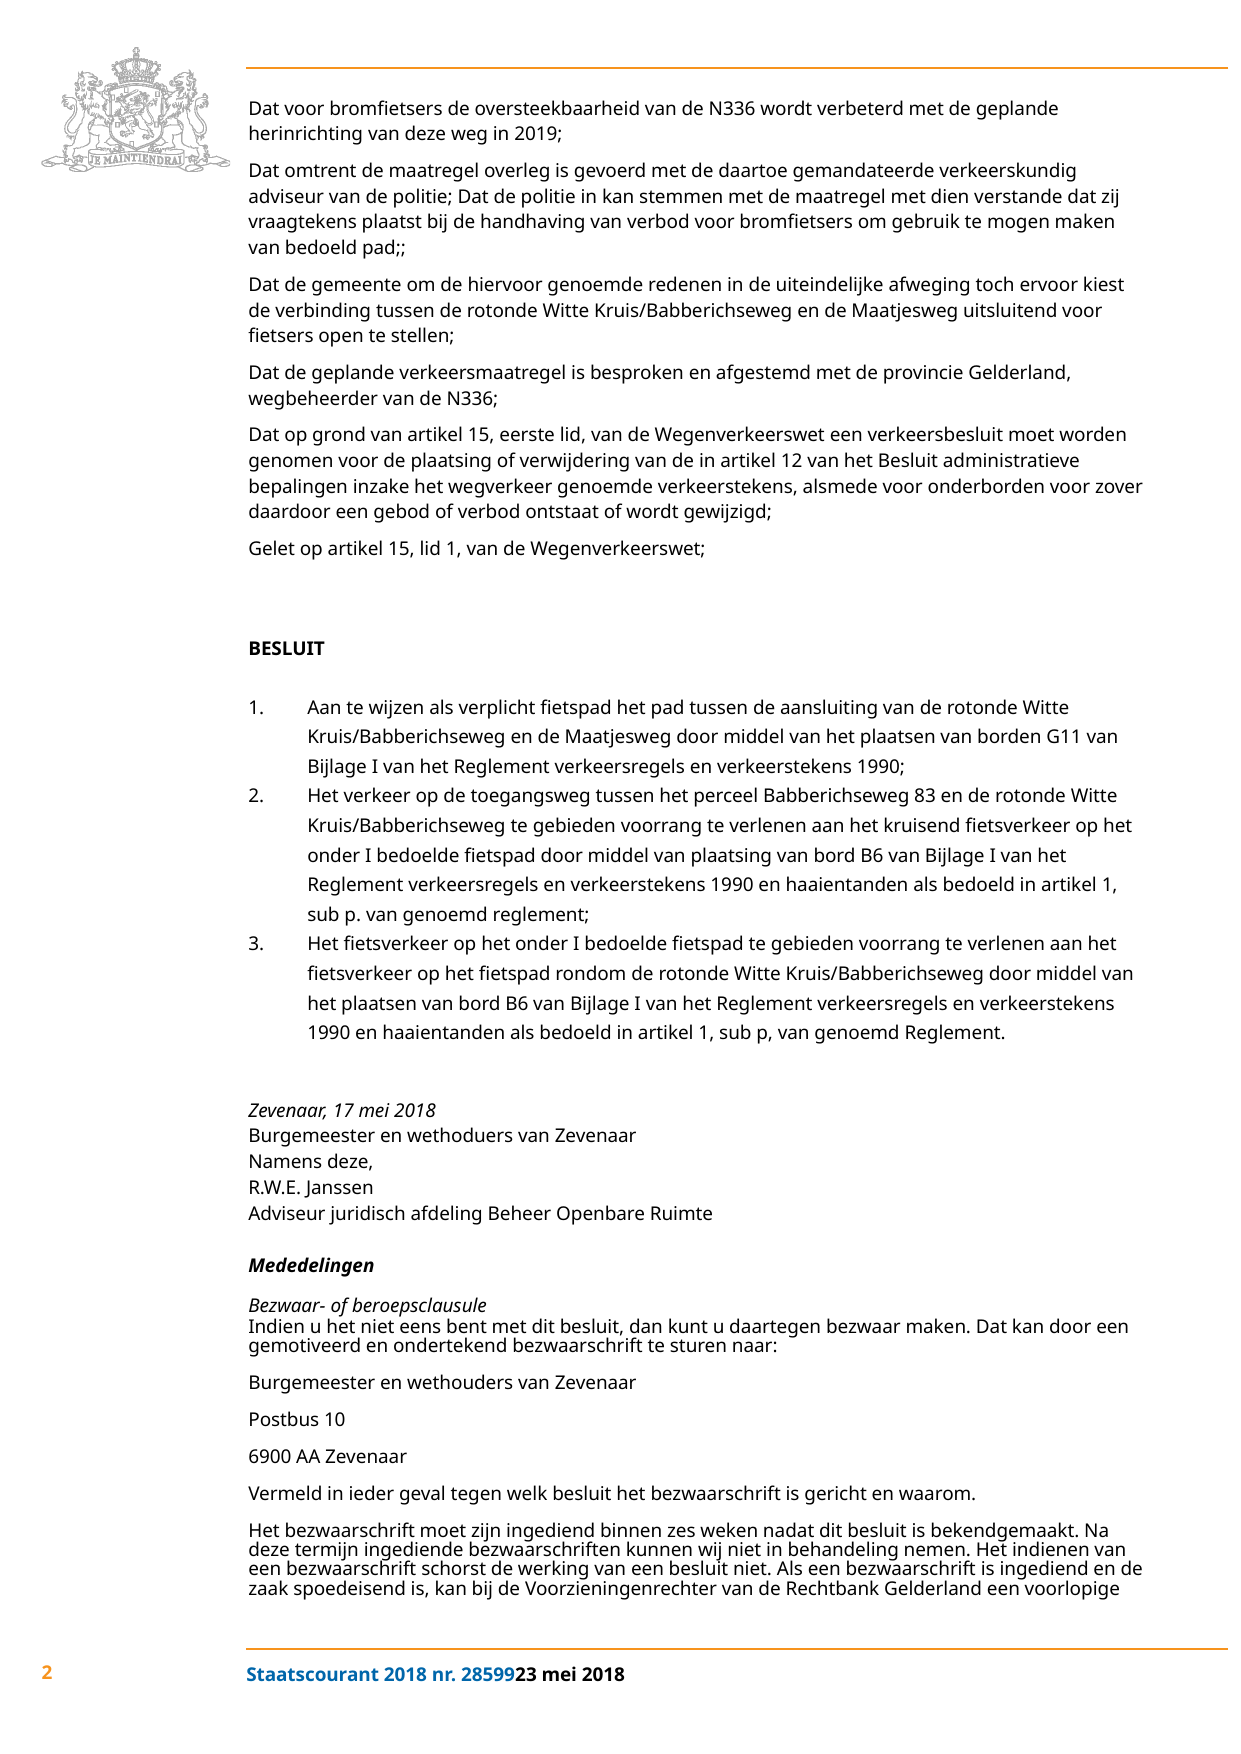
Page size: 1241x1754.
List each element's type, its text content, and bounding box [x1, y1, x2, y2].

text Het bezwaarschrift moet zijn ingediend binnen zes weken nadat dit besluit is bekendgemaakt. Na deze termijn ingediende bezwaarschriften kunnen wij niet in behandeling nemen. Het indienen van een bezwaarschrift schorst de werking van een besluit niet. Als een bezwaarschrift is ingediend en de zaak spoedeisend is, kan bij de Voorzieningenrechter van de Rechtbank Gelderland een voorlopige [248, 1522, 1152, 1599]
text R.W.E. Janssen [248, 1174, 1152, 1200]
picture [41, 47, 231, 172]
text Indien u het niet eens bent met dit besluit, dan kunt u daartegen bezwaar maken. Dat kan door een gemotiveerd en ondertekend bezwaarschrift te sturen naar: [248, 1318, 1152, 1356]
list Aan te wijzen als verplicht fietspad het pad tussen de aansluiting van de rotonde Witte Kruis/Babberichseweg en de Maatjesweg door middel van het plaatsen van borden G11 van Bijlage I van het Reglement verkeersregels en verkeerstekens 1990; [248, 694, 1152, 779]
text Vermeld in ieder geval tegen welk besluit het bezwaarschrift is gericht en waarom. [248, 1485, 1152, 1504]
text Gelet op artikel 15, lid 1, van de Wegenverkeerswet; [248, 535, 1152, 561]
text Adviseur juridisch afdeling Beheer Openbare Ruimte [248, 1200, 1152, 1225]
text Mededelingen [248, 1253, 1152, 1278]
text Dat omtrent de maatregel overleg is gevoerd met de daartoe gemandateerde verkeerskundig adviseur van de politie; Dat de politie in kan stemmen met de maatregel met dien verstande dat zij vraagtekens plaatst bij de handhaving van verbod voor bromfietsers om gebruik te mogen maken van bedoeld pad;; [248, 157, 1152, 260]
text Postbus 10 [248, 1411, 1152, 1430]
text Zevenaar, 17 mei 2018 [248, 1097, 1152, 1122]
text Dat de gemeente om de hiervoor genoemde redenen in de uiteindelijke afweging toch ervoor kiest de verbinding tussen de rotonde Witte Kruis/Babberichseweg en de Maatjesweg uitsluitend voor fietsers open te stellen; [248, 271, 1152, 348]
text Namens deze, [248, 1148, 1152, 1174]
list Het verkeer op de toegangsweg tussen het perceel Babberichseweg 83 en de rotonde Witte Kruis/Babberichseweg te gebieden voorrang te verlenen aan het kruisend fietsverkeer op het onder I bedoelde fietspad door middel van plaatsing van bord B6 van Bijlage I van het Reglement verkeersregels en verkeerstekens 1990 en haaientanden als bedoeld in artikel 1, sub p. van genoemd reglement; [248, 783, 1152, 927]
text BESLUIT [248, 635, 1152, 661]
list Het fietsverkeer op het onder I bedoelde fietspad te gebieden voorrang te verlenen aan het fietsverkeer op het fietspad rondom de rotonde Witte Kruis/Babberichseweg door middel van het plaatsen van bord B6 van Bijlage I van het Reglement verkeersregels en verkeerstekens 1990 en haaientanden als bedoeld in artikel 1, sub p, van genoemd Reglement. [248, 931, 1152, 1045]
text Burgemeester en wethoduers van Zevenaar [248, 1122, 1152, 1148]
text Bezwaar- of beroepsclausule [248, 1292, 1152, 1318]
text Burgemeester en wethouders van Zevenaar [248, 1374, 1152, 1393]
text Dat voor bromfietsers de oversteekbaarheid van de N336 wordt verbeterd met de geplande herinrichting van deze weg in 2019; [248, 95, 1152, 146]
text Dat op grond van artikel 15, eerste lid, van de Wegenverkeerswet een verkeersbesluit moet worden genomen voor de plaatsing of verwijdering van de in artikel 12 van het Besluit administratieve bepalingen inzake het wegverkeer genoemde verkeerstekens, alsmede voor onderborden voor zover daardoor een gebod of verbod ontstaat of wordt gewijzigd; [248, 422, 1152, 524]
text Dat de geplande verkeersmaatregel is besproken en afgestemd met de provincie Gelderland, wegbeheerder van de N336; [248, 359, 1152, 411]
text 6900 AA Zevenaar [248, 1448, 1152, 1467]
